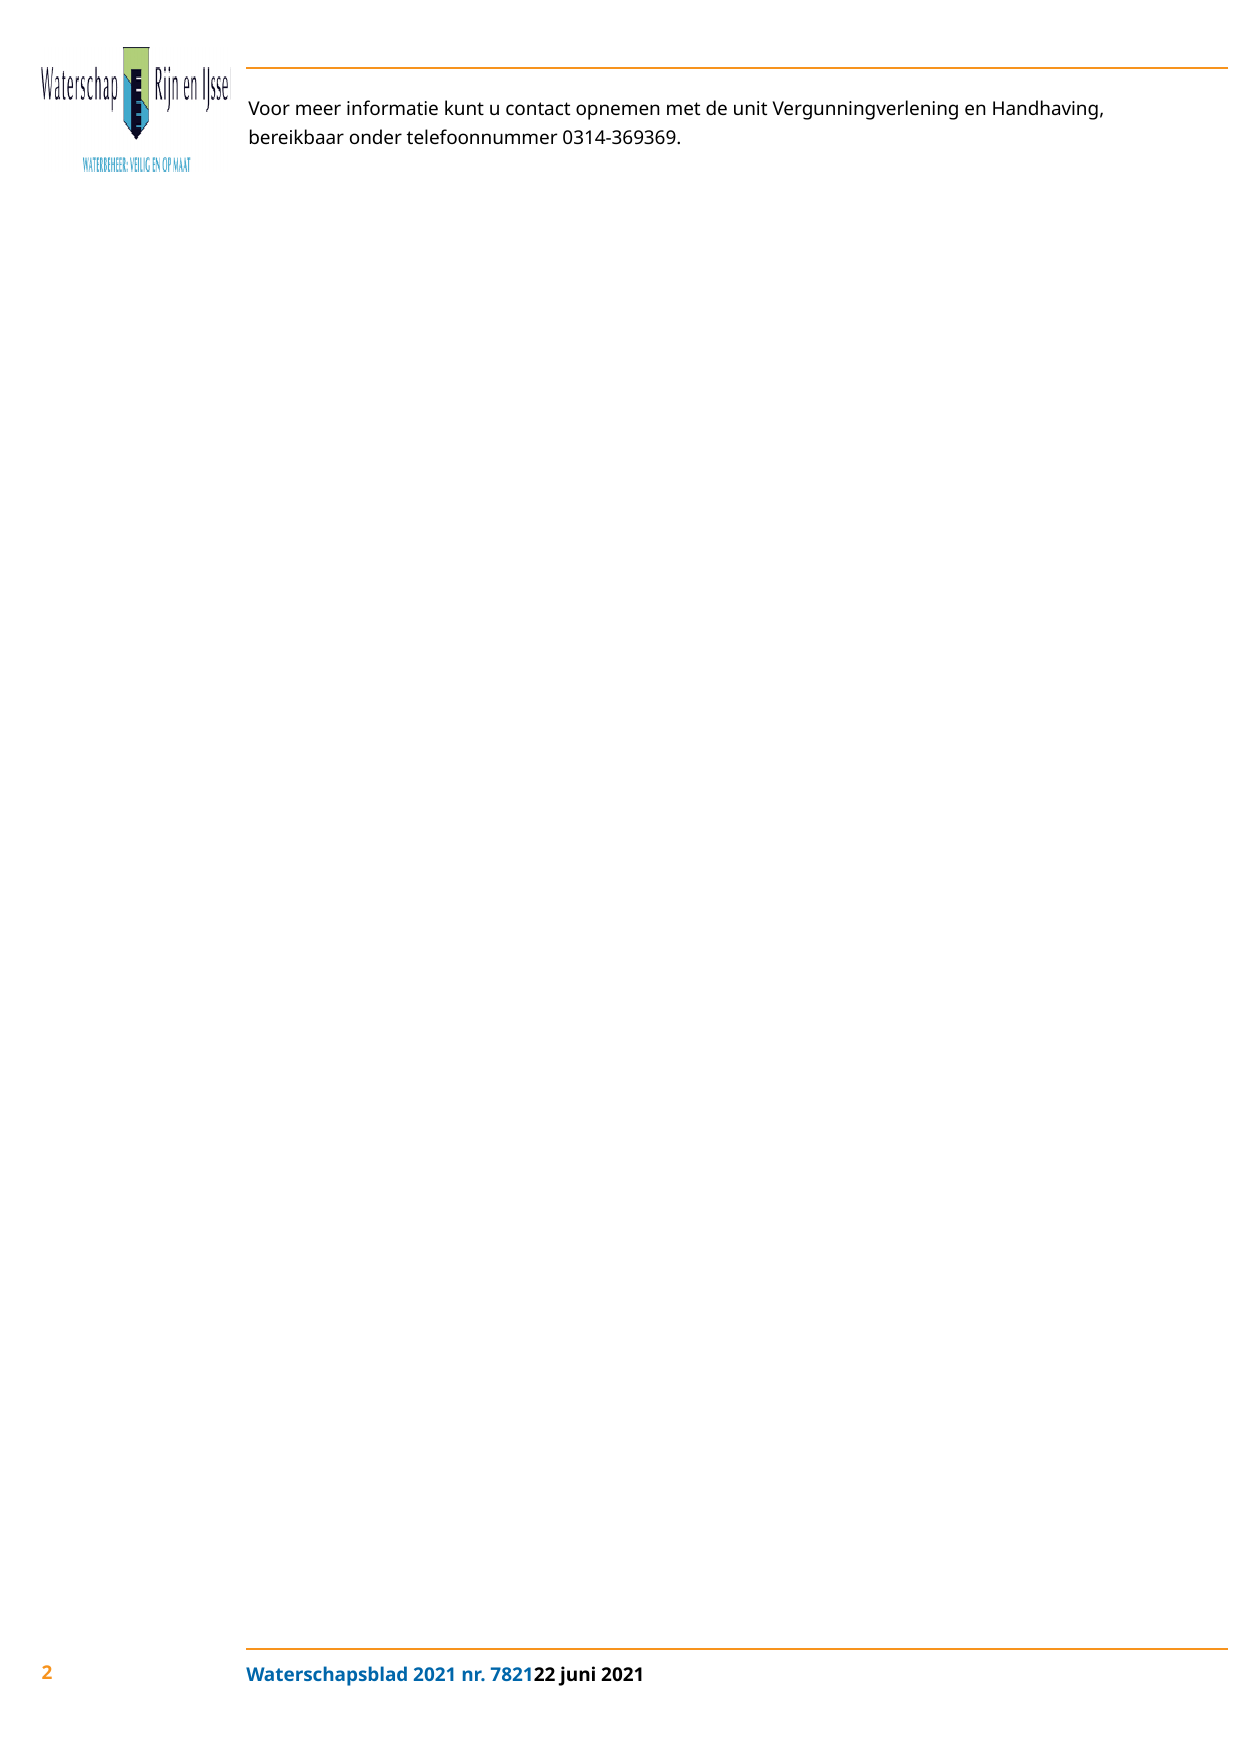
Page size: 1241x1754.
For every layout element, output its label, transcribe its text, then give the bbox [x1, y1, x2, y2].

picture [41, 47, 231, 172]
text Voor meer informatie kunt u contact opnemen met de unit Vergunningverlening en Handhaving, bereikbaar onder telefoonnummer 0314-369369. [248, 95, 1152, 150]
